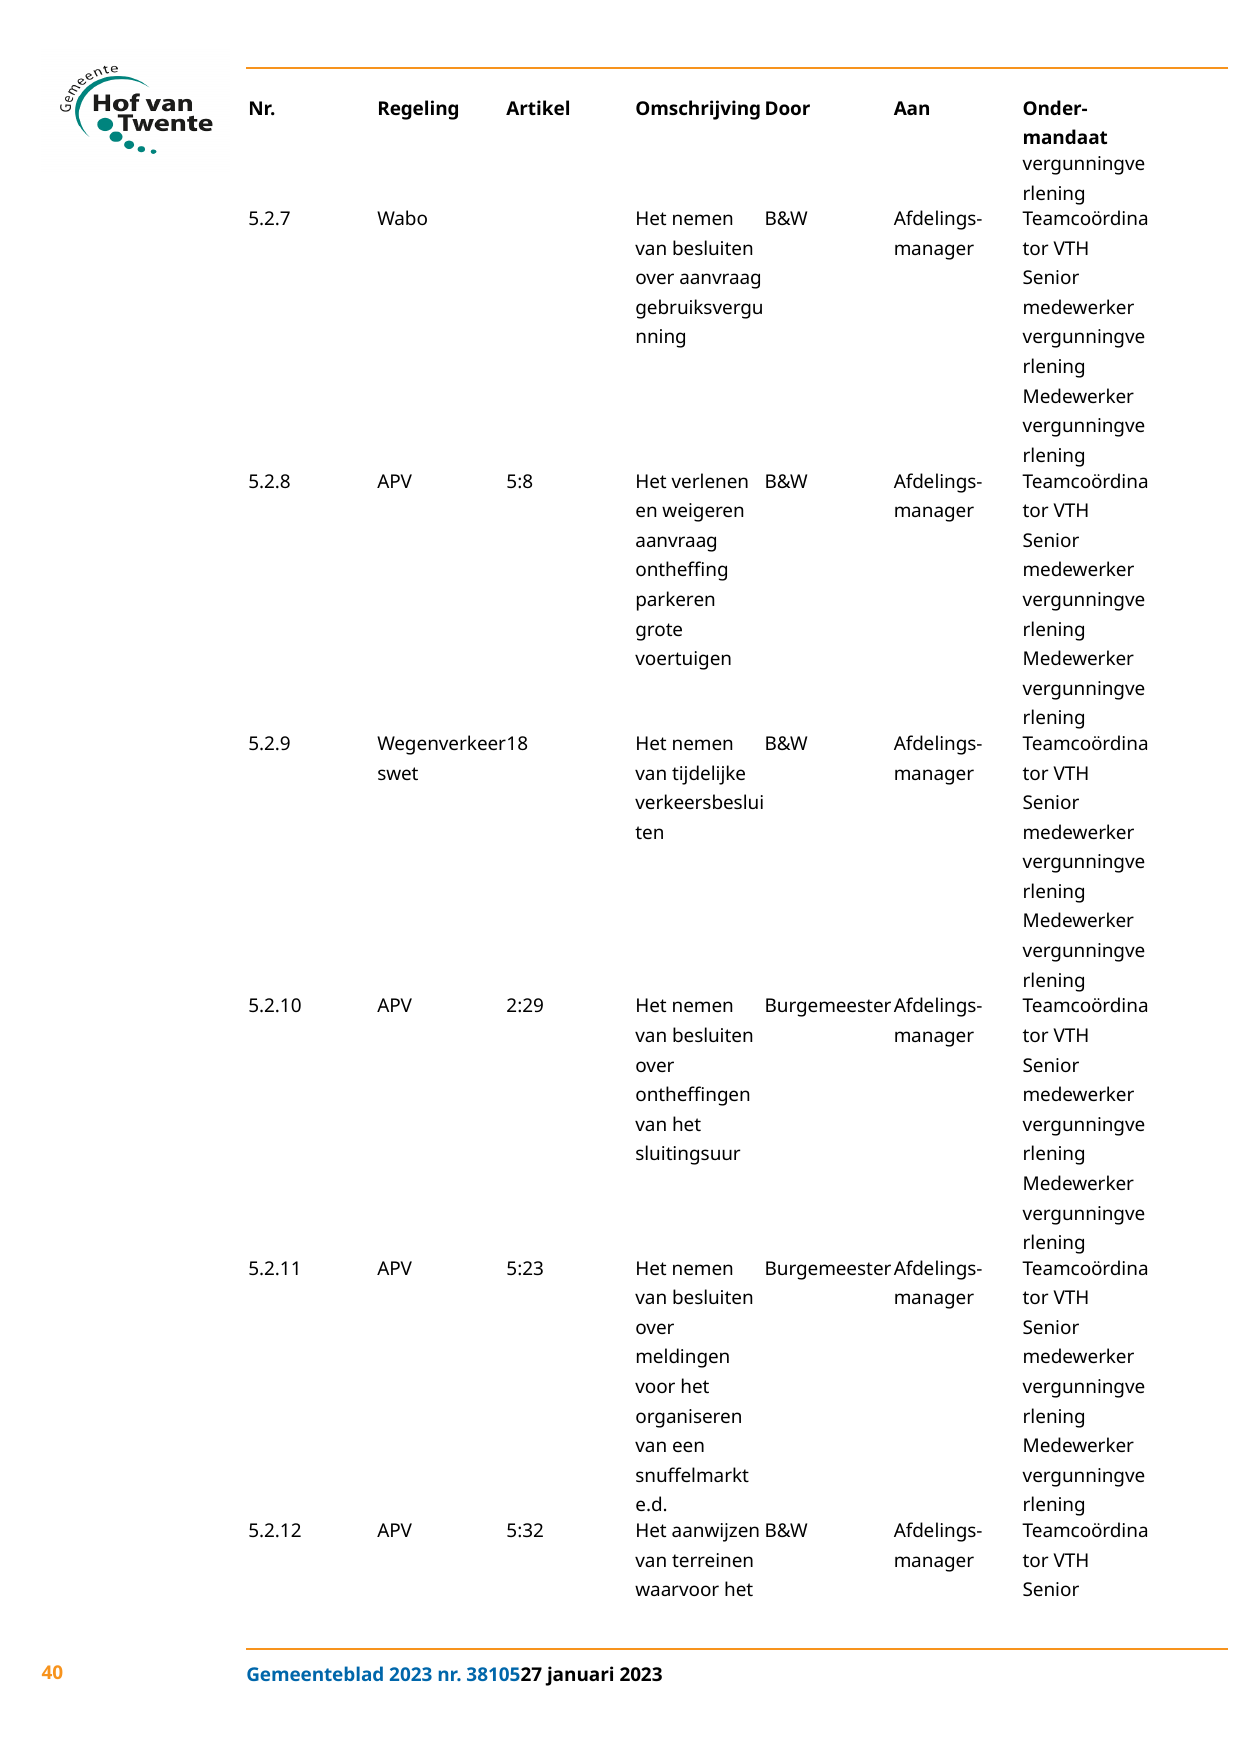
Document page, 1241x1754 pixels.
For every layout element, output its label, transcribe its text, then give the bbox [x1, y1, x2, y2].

table_header Artikel [506, 95, 635, 150]
table_cell Het verlenen en weigeren aanvraag ontheffing parkeren grote voertuigen [635, 468, 764, 730]
table_cell [506, 150, 635, 205]
table_cell 5:8 [506, 468, 635, 730]
table_cell 5.2.10 [248, 993, 377, 1255]
table_cell Teamcoördinator VTH Senior medewerker vergunningverlening Medewerker vergunningverlening [1023, 468, 1152, 730]
table_cell Afdelings-manager [894, 993, 1022, 1255]
table_cell [635, 150, 764, 205]
table_cell B&W [764, 730, 893, 993]
table_cell Afdelings-manager [894, 205, 1022, 468]
picture [41, 47, 231, 172]
table_cell 5:32 [506, 1518, 635, 1602]
table_cell [377, 150, 506, 205]
table_cell Teamcoördinator VTH Senior medewerker vergunningverlening Medewerker vergunningverlening [1023, 993, 1152, 1255]
table_cell APV [377, 993, 506, 1255]
table_cell Afdelings-manager [894, 730, 1022, 993]
table_cell Het nemen van besluiten over ontheffingen van het sluitingsuur [635, 993, 764, 1255]
table_cell B&W [764, 1518, 893, 1602]
table_cell 5:23 [506, 1255, 635, 1517]
table_cell [248, 150, 377, 205]
table_header Aan [894, 95, 1022, 150]
table_header Door [764, 95, 893, 150]
table_cell Teamcoördinator VTH Senior medewerker vergunningverlening Medewerker vergunningverlening [1023, 205, 1152, 468]
table_cell 5.2.7 [248, 205, 377, 468]
table_cell 5.2.9 [248, 730, 377, 993]
table_cell Afdelings-manager [894, 1518, 1022, 1602]
table_cell Wegenverkeerswet [377, 730, 506, 993]
table_cell Afdelings-manager [894, 468, 1022, 730]
table_cell [894, 150, 1022, 205]
table_cell Het nemen van besluiten over aanvraag gebruiksvergunning [635, 205, 764, 468]
table_cell Het nemen van tijdelijke verkeersbesluiten [635, 730, 764, 993]
table_cell [764, 150, 893, 205]
table_cell Burgemeester [764, 993, 893, 1255]
table_cell 5.2.12 [248, 1518, 377, 1602]
table_cell APV [377, 1255, 506, 1517]
table_cell [506, 205, 635, 468]
table_cell Teamcoördinator VTH Senior [1023, 1518, 1152, 1602]
table_header Regeling [377, 95, 506, 150]
table_header Nr. [248, 95, 377, 150]
table_cell Het aanwijzen van terreinen waarvoor het [635, 1518, 764, 1602]
table_cell Burgemeester [764, 1255, 893, 1517]
table_cell APV [377, 468, 506, 730]
table_cell Het nemen van besluiten over meldingen voor het organiseren van een snuffelmarkt e.d. [635, 1255, 764, 1517]
table_header Onder-mandaat [1023, 95, 1152, 150]
table_cell Wabo [377, 205, 506, 468]
table_cell vergunningverlening [1023, 150, 1152, 205]
table_cell B&W [764, 468, 893, 730]
table_cell Afdelings-manager [894, 1255, 1022, 1517]
table_cell 18 [506, 730, 635, 993]
table_cell APV [377, 1518, 506, 1602]
table_cell Teamcoördinator VTH Senior medewerker vergunningverlening Medewerker vergunningverlening [1023, 1255, 1152, 1517]
table_header Omschrijving [635, 95, 764, 150]
table_cell 5.2.8 [248, 468, 377, 730]
table_cell Teamcoördinator VTH Senior medewerker vergunningverlening Medewerker vergunningverlening [1023, 730, 1152, 993]
table_cell B&W [764, 205, 893, 468]
table_cell 5.2.11 [248, 1255, 377, 1517]
table_cell 2:29 [506, 993, 635, 1255]
